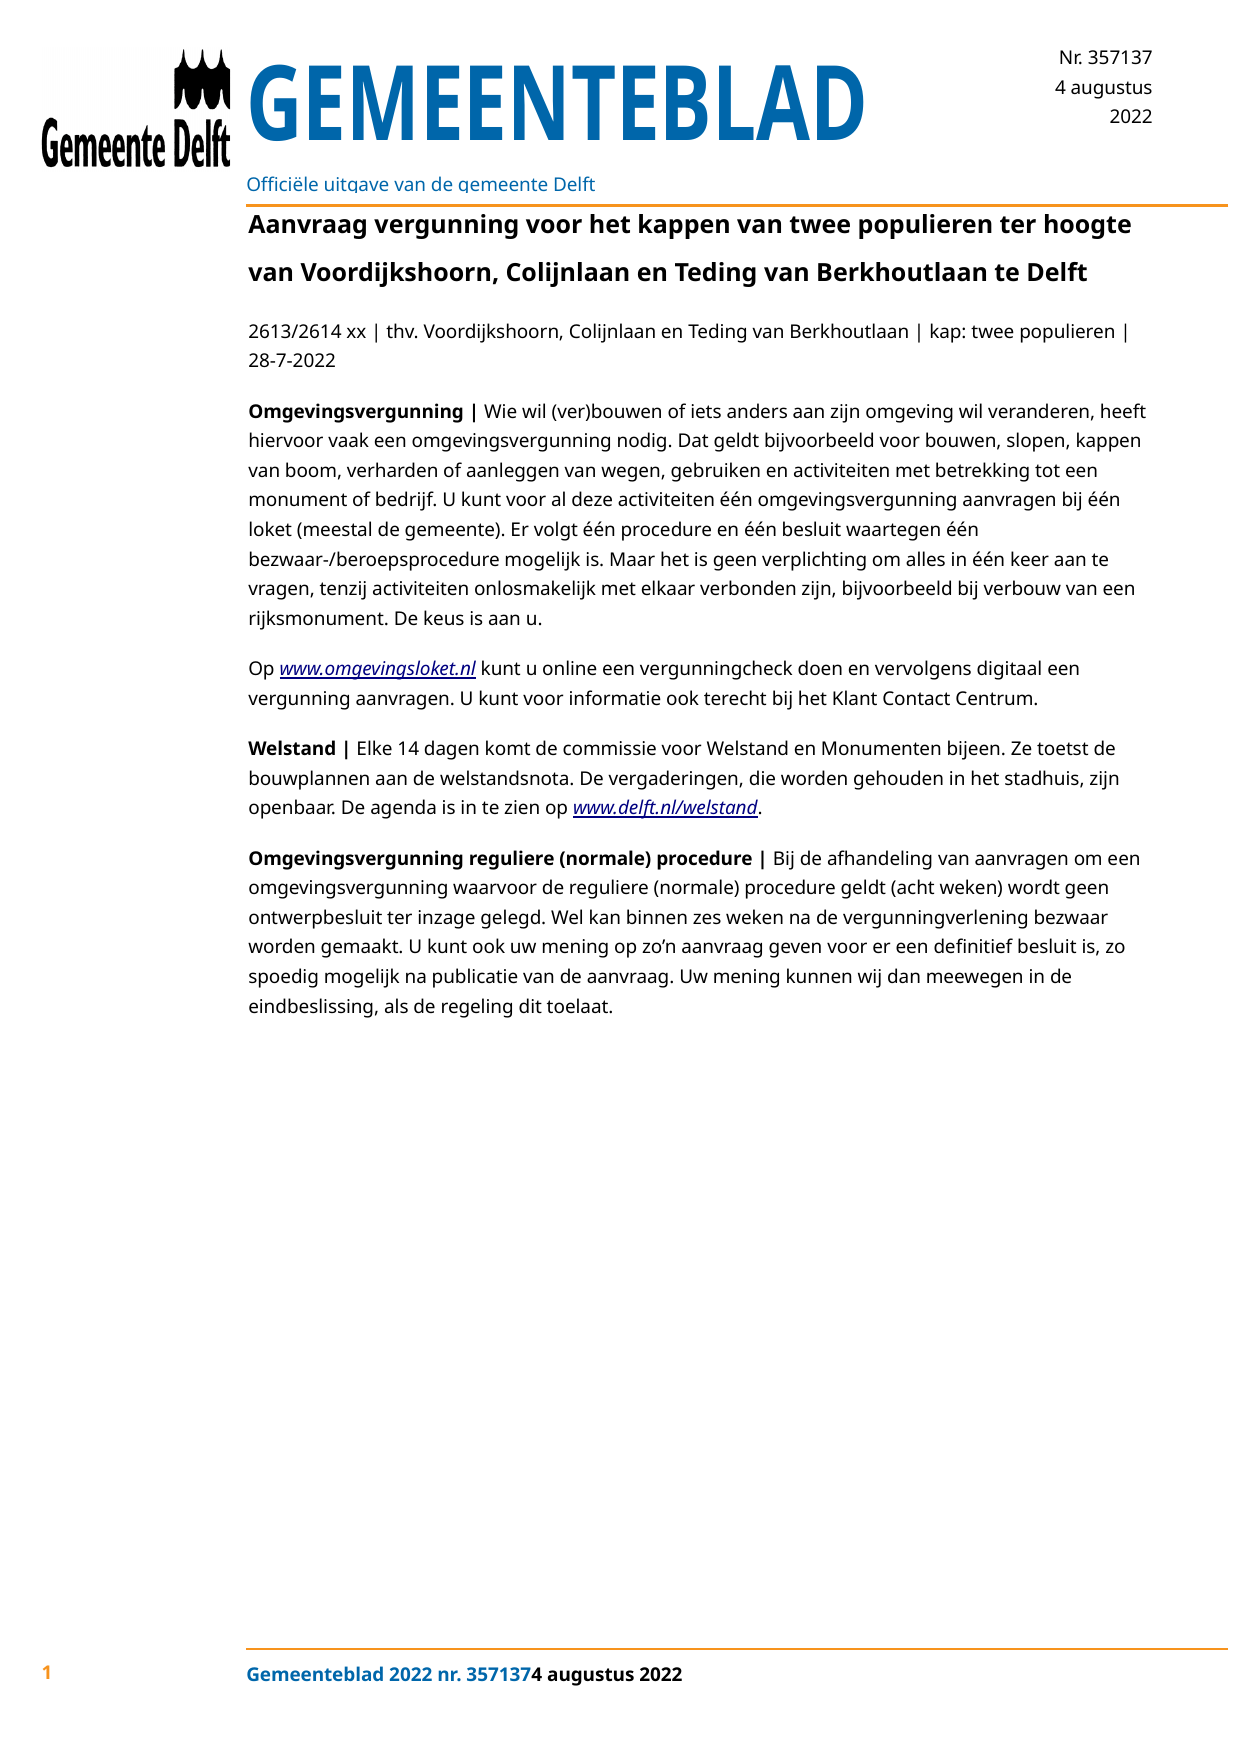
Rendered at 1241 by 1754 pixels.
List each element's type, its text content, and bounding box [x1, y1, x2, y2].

text Omgevingsvergunning reguliere (normale) procedure | Bij de afhandeling van aanvragen om een omgevingsvergunning waarvoor de reguliere (normale) procedure geldt (acht weken) wordt geen ontwerpbesluit ter inzage gelegd. Wel kan binnen zes weken na de vergunningverlening bezwaar worden gemaakt. U kunt ook uw mening op zo’n aanvraag geven voor er een definitief besluit is, zo spoedig mogelijk na publicatie van de aanvraag. Uw mening kunnen wij dan meewegen in de eindbeslissing, als de regeling dit toelaat. [248, 845, 1152, 1019]
text 2613/2614 xx | thv. Voordijkshoorn, Colijnlaan en Teding van Berkhoutlaan | kap: twee populieren | 28-7-2022 [248, 318, 1152, 373]
text Omgevingsvergunning | Wie wil (ver)bouwen of iets anders aan zijn omgeving wil veranderen, heeft hiervoor vaak een omgevingsvergunning nodig. Dat geldt bijvoorbeeld voor bouwen, slopen, kappen van boom, verharden of aanleggen van wegen, gebruiken en activiteiten met betrekking tot een monument of bedrijf. U kunt voor al deze activiteiten één omgevingsvergunning aanvragen bij één loket (meestal de gemeente). Er volgt één procedure en één besluit waartegen één bezwaar-/beroepsprocedure mogelijk is. Maar het is geen verplichting om alles in één keer aan te vragen, tenzij activiteiten onlosmakelijk met elkaar verbonden zijn, bijvoorbeeld bij verbouw van een rijksmonument. De keus is aan u. [248, 398, 1152, 631]
text Welstand | Elke 14 dagen komt de commissie voor Welstand en Monumenten bijeen. Ze toetst de bouwplannen aan de welstandsnota. De vergaderingen, die worden gehouden in het stadhuis, zijn openbaar. De agenda is in te zien op www.delft.nl/welstand. [248, 735, 1152, 820]
text Op www.omgevingsloket.nl kunt u online een vergunningcheck doen en vervolgens digitaal een vergunning aanvragen. U kunt voor informatie ook terecht bij het Klant Contact Centrum. [248, 655, 1152, 711]
picture [41, 47, 231, 172]
text Aanvraag vergunning voor het kappen van twee populieren ter hoogte van Voordijkshoorn, Colijnlaan en Teding van Berkhoutlaan te Delft [248, 207, 1152, 288]
